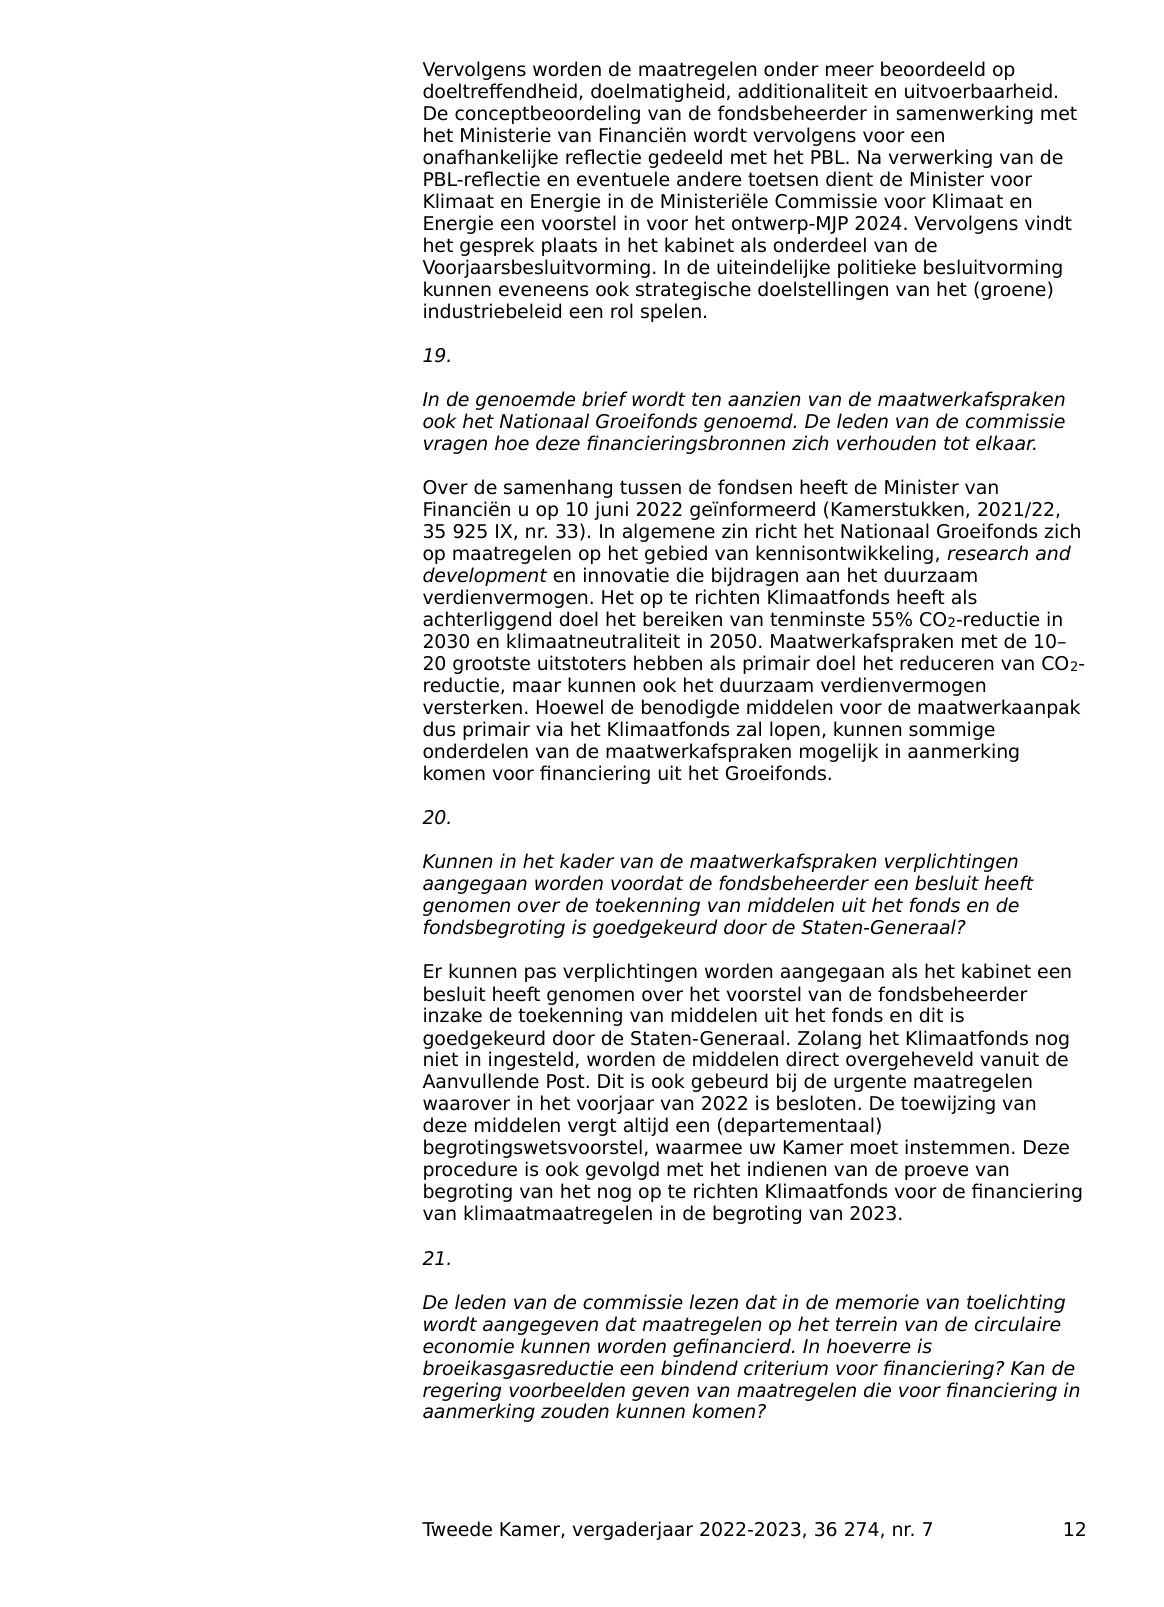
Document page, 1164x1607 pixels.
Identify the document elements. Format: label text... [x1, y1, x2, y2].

text De leden van de commissie lezen dat in de memorie van toelichting wordt aangegeven dat maatregelen op het terrein van de circulaire economie kunnen worden gefinancierd. In hoeverre is broeikasgasreductie een bindend criterium voor financiering? Kan de regering voorbeelden geven van maatregelen die voor financiering in aanmerking zouden kunnen komen? [422, 1292, 1087, 1423]
text Er kunnen pas verplichtingen worden aangegaan als het kabinet een besluit heeft genomen over het voorstel van de fondsbeheerder inzake de toekenning van middelen uit het fonds en dit is goedgekeurd door de Staten-Generaal. Zolang het Klimaatfonds nog niet in ingesteld, worden de middelen direct overgeheveld vanuit de Aanvullende Post. Dit is ook gebeurd bij de urgente maatregelen waarover in het voorjaar van 2022 is besloten. De toewijzing van deze middelen vergt altijd een (departementaal) begrotingswetsvoorstel, waarmee uw Kamer moet instemmen. Deze procedure is ook gevolgd met het indienen van de proeve van begroting van het nog op te richten Klimaatfonds voor de financiering van klimaatmaatregelen in de begroting van 2023. [422, 961, 1087, 1225]
text Vervolgens worden de maatregelen onder meer beoordeeld op doeltreffendheid, doelmatigheid, additionaliteit en uitvoerbaarheid. De conceptbeoordeling van de fondsbeheerder in samenwerking met het Ministerie van Financiën wordt vervolgens voor een onafhankelijke reflectie gedeeld met het PBL. Na verwerking van de PBL-reflectie en eventuele andere toetsen dient de Minister voor Klimaat en Energie in de Ministeriële Commissie voor Klimaat en Energie een voorstel in voor het ontwerp-MJP 2024. Vervolgens vindt het gesprek plaats in het kabinet als onderdeel van de Voorjaarsbesluitvorming. In de uiteindelijke politieke besluitvorming kunnen eveneens ook strategische doelstellingen van het (groene) industriebeleid een rol spelen. [422, 59, 1087, 323]
text Over de samenhang tussen de fondsen heeft de Minister van Financiën u op 10 juni 2022 geïnformeerd (Kamerstukken, 2021/22, 35 925 IX, nr. 33). In algemene zin richt het Nationaal Groeifonds zich op maatregelen op het gebied van kennisontwikkeling, research and development en innovatie die bijdragen aan het duurzaam verdienvermogen. Het op te richten Klimaatfonds heeft als achterliggend doel het bereiken van tenminste 55% CO2-reductie in 2030 en klimaatneutraliteit in 2050. Maatwerkafspraken met de 10–20 grootste uitstoters hebben als primair doel het reduceren van CO2-reductie, maar kunnen ook het duurzaam verdienvermogen versterken. Hoewel de benodigde middelen voor de maatwerkaanpak dus primair via het Klimaatfonds zal lopen, kunnen sommige onderdelen van de maatwerkafspraken mogelijk in aanmerking komen voor financiering uit het Groeifonds. [422, 477, 1087, 785]
subtitle 19. [422, 345, 1087, 367]
subtitle 20. [422, 807, 1087, 829]
text In de genoemde brief wordt ten aanzien van de maatwerkafspraken ook het Nationaal Groeifonds genoemd. De leden van de commissie vragen hoe deze financieringsbronnen zich verhouden tot elkaar. [422, 389, 1087, 455]
subtitle 21. [422, 1247, 1087, 1269]
text Kunnen in het kader van de maatwerkafspraken verplichtingen aangegaan worden voordat de fondsbeheerder een besluit heeft genomen over de toekenning van middelen uit het fonds en de fondsbegroting is goedgekeurd door de Staten-Generaal? [422, 851, 1087, 939]
